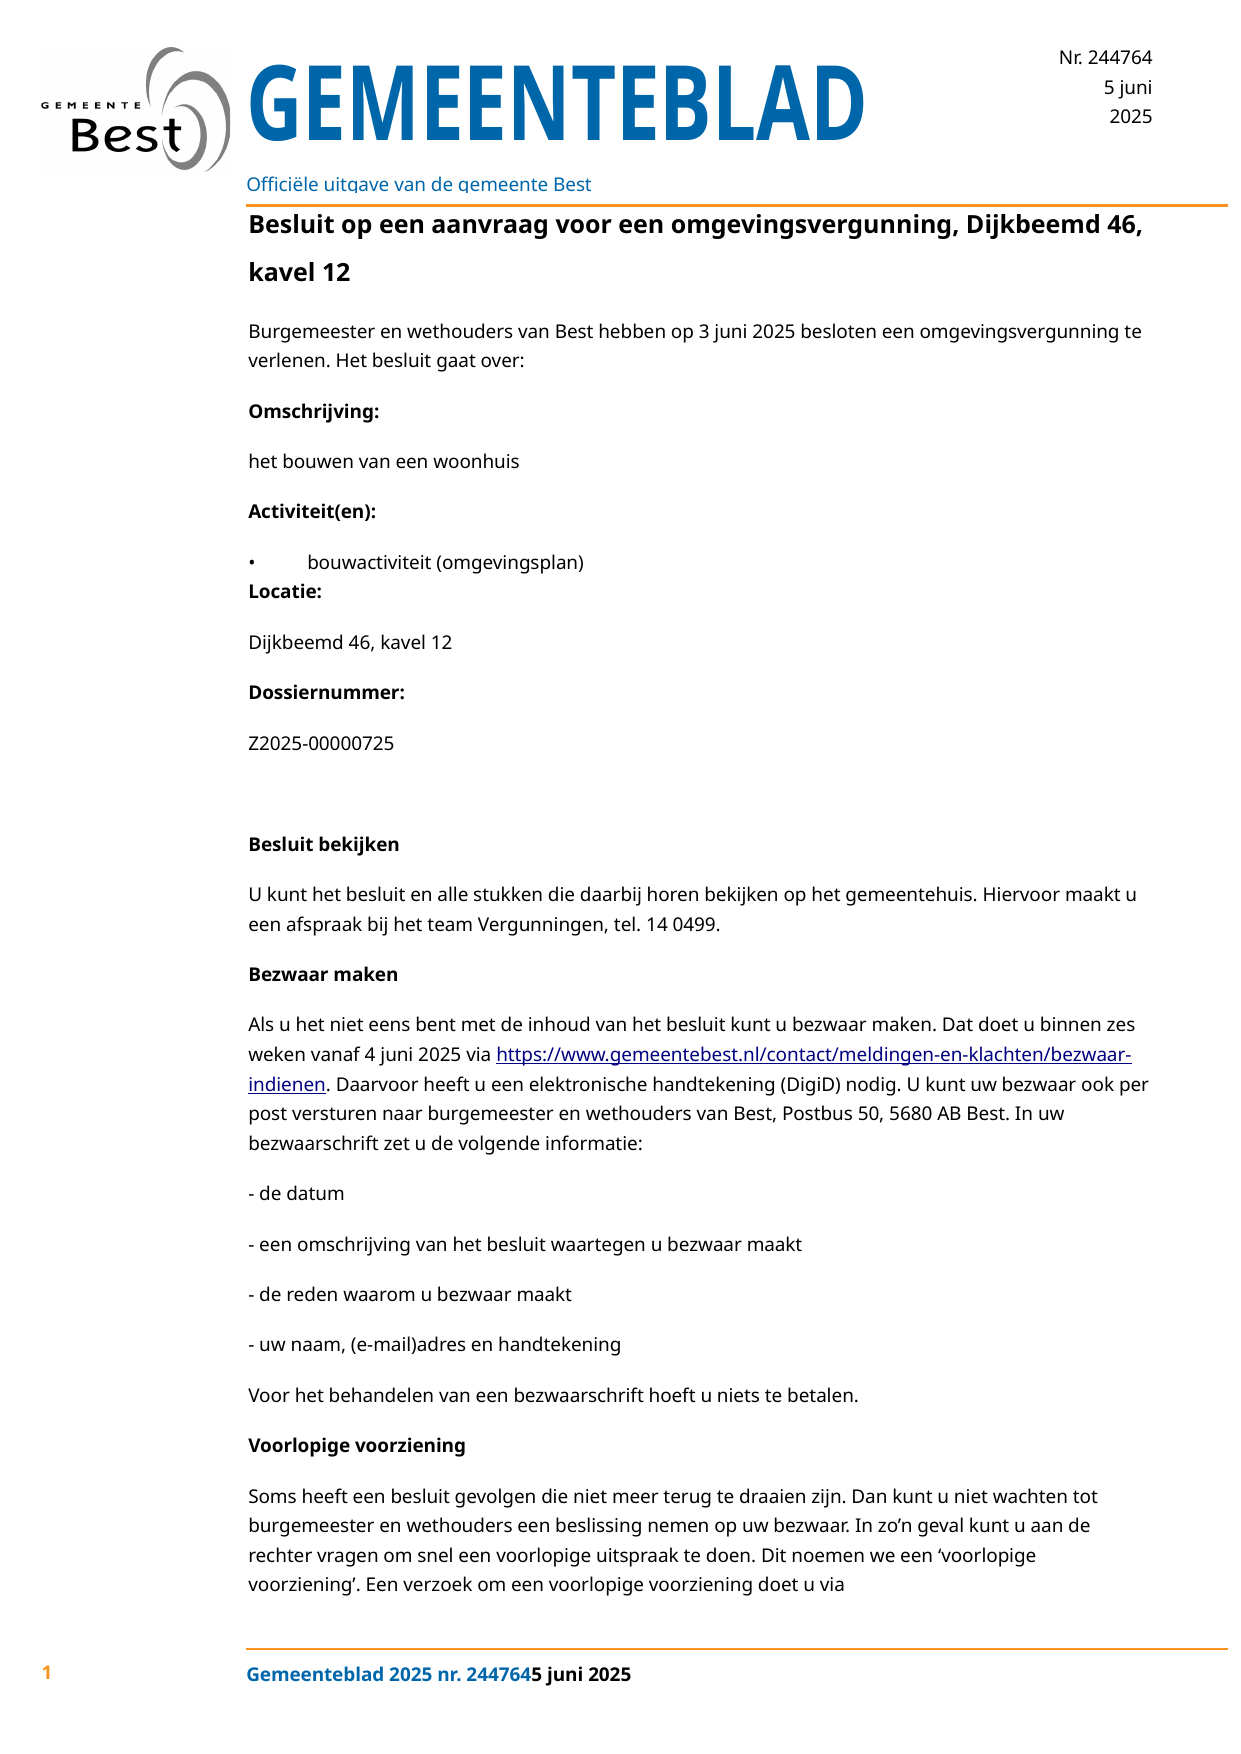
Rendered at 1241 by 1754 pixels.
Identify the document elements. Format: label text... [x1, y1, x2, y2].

text - uw naam, (e-mail)adres en handtekening [248, 1332, 1152, 1357]
list bouwactiviteit (omgevingsplan) [248, 549, 1152, 575]
text Als u het niet eens bent met de inhoud van het besluit kunt u bezwaar maken. Dat doet u binnen zes weken vanaf 4 juni 2025 via https://www.gemeentebest.nl/contact/meldingen-en-klachten/bezwaar-indienen. Daarvoor heeft u een elektronische handtekening (DigiD) nodig. U kunt uw bezwaar ook per post versturen naar burgemeester en wethouders van Best, Postbus 50, 5680 AB Best. In uw bezwaarschrift zet u de volgende informatie: [248, 1012, 1152, 1156]
text Dijkbeemd 46, kavel 12 [248, 629, 1152, 655]
text Dossiernummer: [248, 679, 1152, 705]
text - een omschrijving van het besluit waartegen u bezwaar maakt [248, 1231, 1152, 1257]
text U kunt het besluit en alle stukken die daarbij horen bekijken op het gemeentehuis. Hiervoor maakt u een afspraak bij het team Vergunningen, tel. 14 0499. [248, 881, 1152, 937]
text Locatie: [248, 579, 1152, 604]
text - de datum [248, 1180, 1152, 1206]
text Besluit op een aanvraag voor een omgevingsvergunning, Dijkbeemd 46, kavel 12 [248, 207, 1152, 288]
text Z2025-00000725 [248, 730, 1152, 756]
text Burgemeester en wethouders van Best hebben op 3 juni 2025 besloten een omgevingsvergunning te verlenen. Het besluit gaat over: [248, 318, 1152, 373]
text Voor het behandelen van een bezwaarschrift hoeft u niets te betalen. [248, 1382, 1152, 1408]
text Omschrijving: [248, 398, 1152, 424]
text Bezwaar maken [248, 961, 1152, 987]
text Soms heeft een besluit gevolgen die niet meer terug te draaien zijn. Dan kunt u niet wachten tot burgemeester en wethouders een beslissing nemen op uw bezwaar. In zo’n geval kunt u aan de rechter vragen om snel een voorlopige uitspraak te doen. Dit noemen we een ‘voorlopige voorziening’. Een verzoek om een voorlopige voorziening doet u via [248, 1483, 1152, 1597]
text het bouwen van een woonhuis [248, 448, 1152, 474]
picture [41, 47, 231, 172]
text Activiteit(en): [248, 499, 1152, 524]
text Voorlopige voorziening [248, 1432, 1152, 1458]
text - de reden waarom u bezwaar maakt [248, 1281, 1152, 1307]
text Besluit bekijken [248, 831, 1152, 857]
